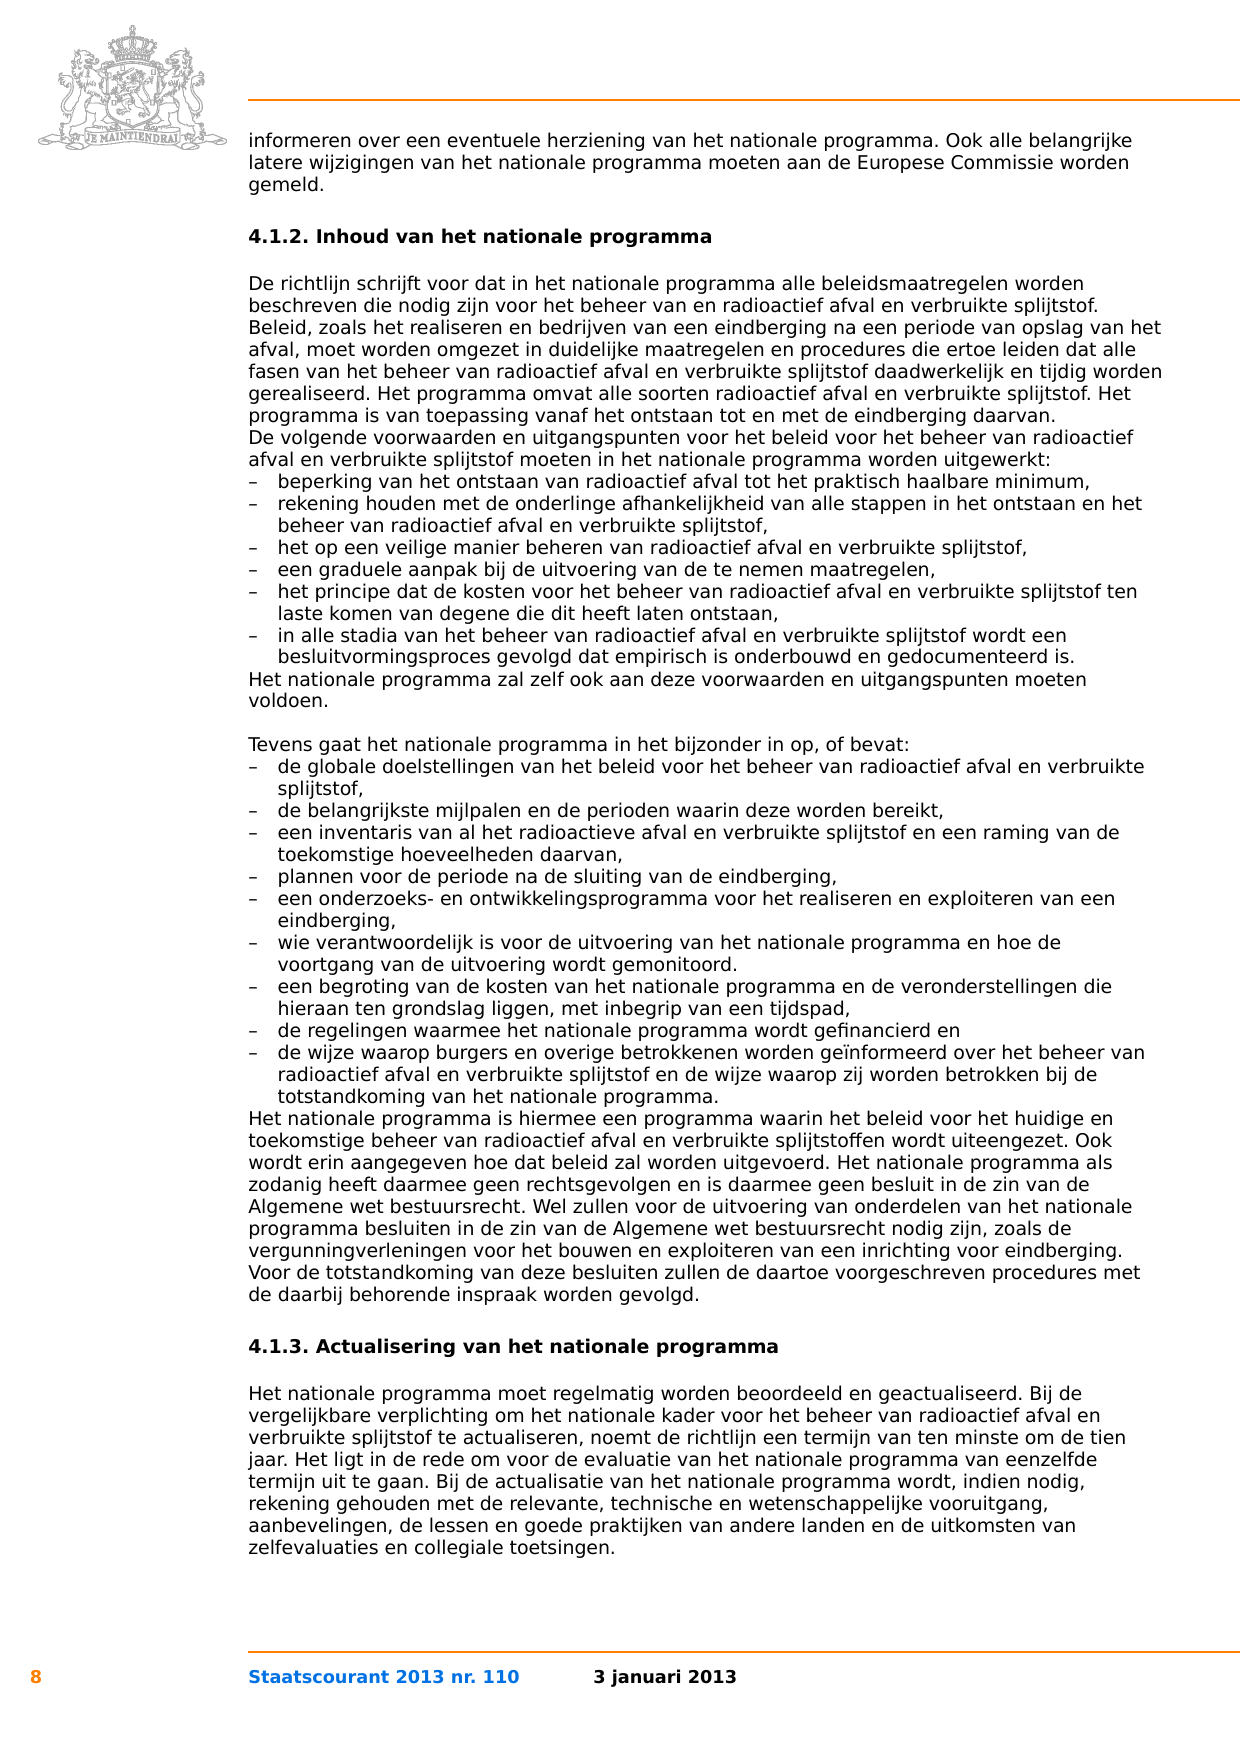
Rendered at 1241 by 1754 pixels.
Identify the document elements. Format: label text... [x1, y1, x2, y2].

text Het nationale programma moet regelmatig worden beoordeeld en geactualiseerd. Bij de vergelijkbare verplichting om het nationale kader voor het beheer van radioactief afval en verbruikte splijtstof te actualiseren, noemt de richtlijn een termijn van ten minste om de tien jaar. Het ligt in de rede om voor de evaluatie van het nationale programma van eenzelfde termijn uit te gaan. Bij de actualisatie van het nationale programma wordt, indien nodig, rekening gehouden met de relevante, technische en wetenschappelijke vooruitgang, aanbevelingen, de lessen en goede praktijken van andere landen en de uitkomsten van zelfevaluaties en collegiale toetsingen. [248, 1383, 1163, 1558]
text Het nationale programma is hiermee een programma waarin het beleid voor het huidige en toekomstige beheer van radioactief afval en verbruikte splijtstoffen wordt uiteengezet. Ook wordt erin aangegeven hoe dat beleid zal worden uitgevoerd. Het nationale programma als zodanig heeft daarmee geen rechtsgevolgen en is daarmee geen besluit in de zin van de Algemene wet bestuursrecht. Wel zullen voor de uitvoering van onderdelen van het nationale programma besluiten in de zin van de Algemene wet bestuursrecht nodig zijn, zoals de vergunningverleningen voor het bouwen en exploiteren van een inrichting voor eindberging. Voor de totstandkoming van deze besluiten zullen de daartoe voorgeschreven procedures met de daarbij behorende inspraak worden gevolgd. [248, 1108, 1163, 1306]
text – het principe dat de kosten voor het beheer van radioactief afval en verbruikte splijtstof ten laste komen van degene die dit heeft laten ontstaan, [248, 581, 1163, 624]
text – de regelingen waarmee het nationale programma wordt gefinancierd en [248, 1020, 1163, 1042]
text – een onderzoeks- en ontwikkelingsprogramma voor het realiseren en exploiteren van een eindberging, [248, 888, 1163, 932]
text – de globale doelstellingen van het beleid voor het beheer van radioactief afval en verbruikte splijtstof, [248, 756, 1163, 800]
text – beperking van het ontstaan van radioactief afval tot het praktisch haalbare minimum, [248, 471, 1163, 493]
text – wie verantwoordelijk is voor de uitvoering van het nationale programma en hoe de voortgang van de uitvoering wordt gemonitoord. [248, 932, 1163, 976]
text De volgende voorwaarden en uitgangspunten voor het beleid voor het beheer van radioactief afval en verbruikte splijtstof moeten in het nationale programma worden uitgewerkt: [248, 427, 1163, 471]
text – een begroting van de kosten van het nationale programma en de veronderstellingen die hieraan ten grondslag liggen, met inbegrip van een tijdspad, [248, 976, 1163, 1020]
text – rekening houden met de onderlinge afhankelijkheid van alle stappen in het ontstaan en het beheer van radioactief afval en verbruikte splijtstof, [248, 493, 1163, 537]
subtitle 4.1.3. Actualisering van het nationale programma [248, 1336, 1163, 1358]
text – het op een veilige manier beheren van radioactief afval en verbruikte splijtstof, [248, 537, 1163, 558]
text – in alle stadia van het beheer van radioactief afval en verbruikte splijtstof wordt een besluitvormingsproces gevolgd dat empirisch is onderbouwd en gedocumenteerd is. [248, 624, 1163, 668]
text – een graduele aanpak bij de uitvoering van de te nemen maatregelen, [248, 558, 1163, 581]
text – de wijze waarop burgers en overige betrokkenen worden geïnformeerd over het beheer van radioactief afval en verbruikte splijtstof en de wijze waarop zij worden betrokken bij de totstandkoming van het nationale programma. [248, 1042, 1163, 1108]
text Tevens gaat het nationale programma in het bijzonder in op, of bevat: [248, 734, 1163, 756]
text Het nationale programma zal zelf ook aan deze voorwaarden en uitgangspunten moeten voldoen. [248, 668, 1163, 712]
text informeren over een eventuele herziening van het nationale programma. Ook alle belangrijke latere wijzigingen van het nationale programma moeten aan de Europese Commissie worden gemeld. [248, 130, 1163, 196]
picture [38, 25, 227, 150]
subtitle 4.1.2. Inhoud van het nationale programma [248, 226, 1163, 248]
text De richtlijn schrijft voor dat in het nationale programma alle beleidsmaatregelen worden beschreven die nodig zijn voor het beheer van en radioactief afval en verbruikte splijtstof. Beleid, zoals het realiseren en bedrijven van een eindberging na een periode van opslag van het afval, moet worden omgezet in duidelijke maatregelen en procedures die ertoe leiden dat alle fasen van het beheer van radioactief afval en verbruikte splijtstof daadwerkelijk en tijdig worden gerealiseerd. Het programma omvat alle soorten radioactief afval en verbruikte splijtstof. Het programma is van toepassing vanaf het ontstaan tot en met de eindberging daarvan. [248, 273, 1163, 427]
text – plannen voor de periode na de sluiting van de eindberging, [248, 866, 1163, 888]
text – de belangrijkste mijlpalen en de perioden waarin deze worden bereikt, [248, 800, 1163, 822]
text – een inventaris van al het radioactieve afval en verbruikte splijtstof en een raming van de toekomstige hoeveelheden daarvan, [248, 822, 1163, 866]
